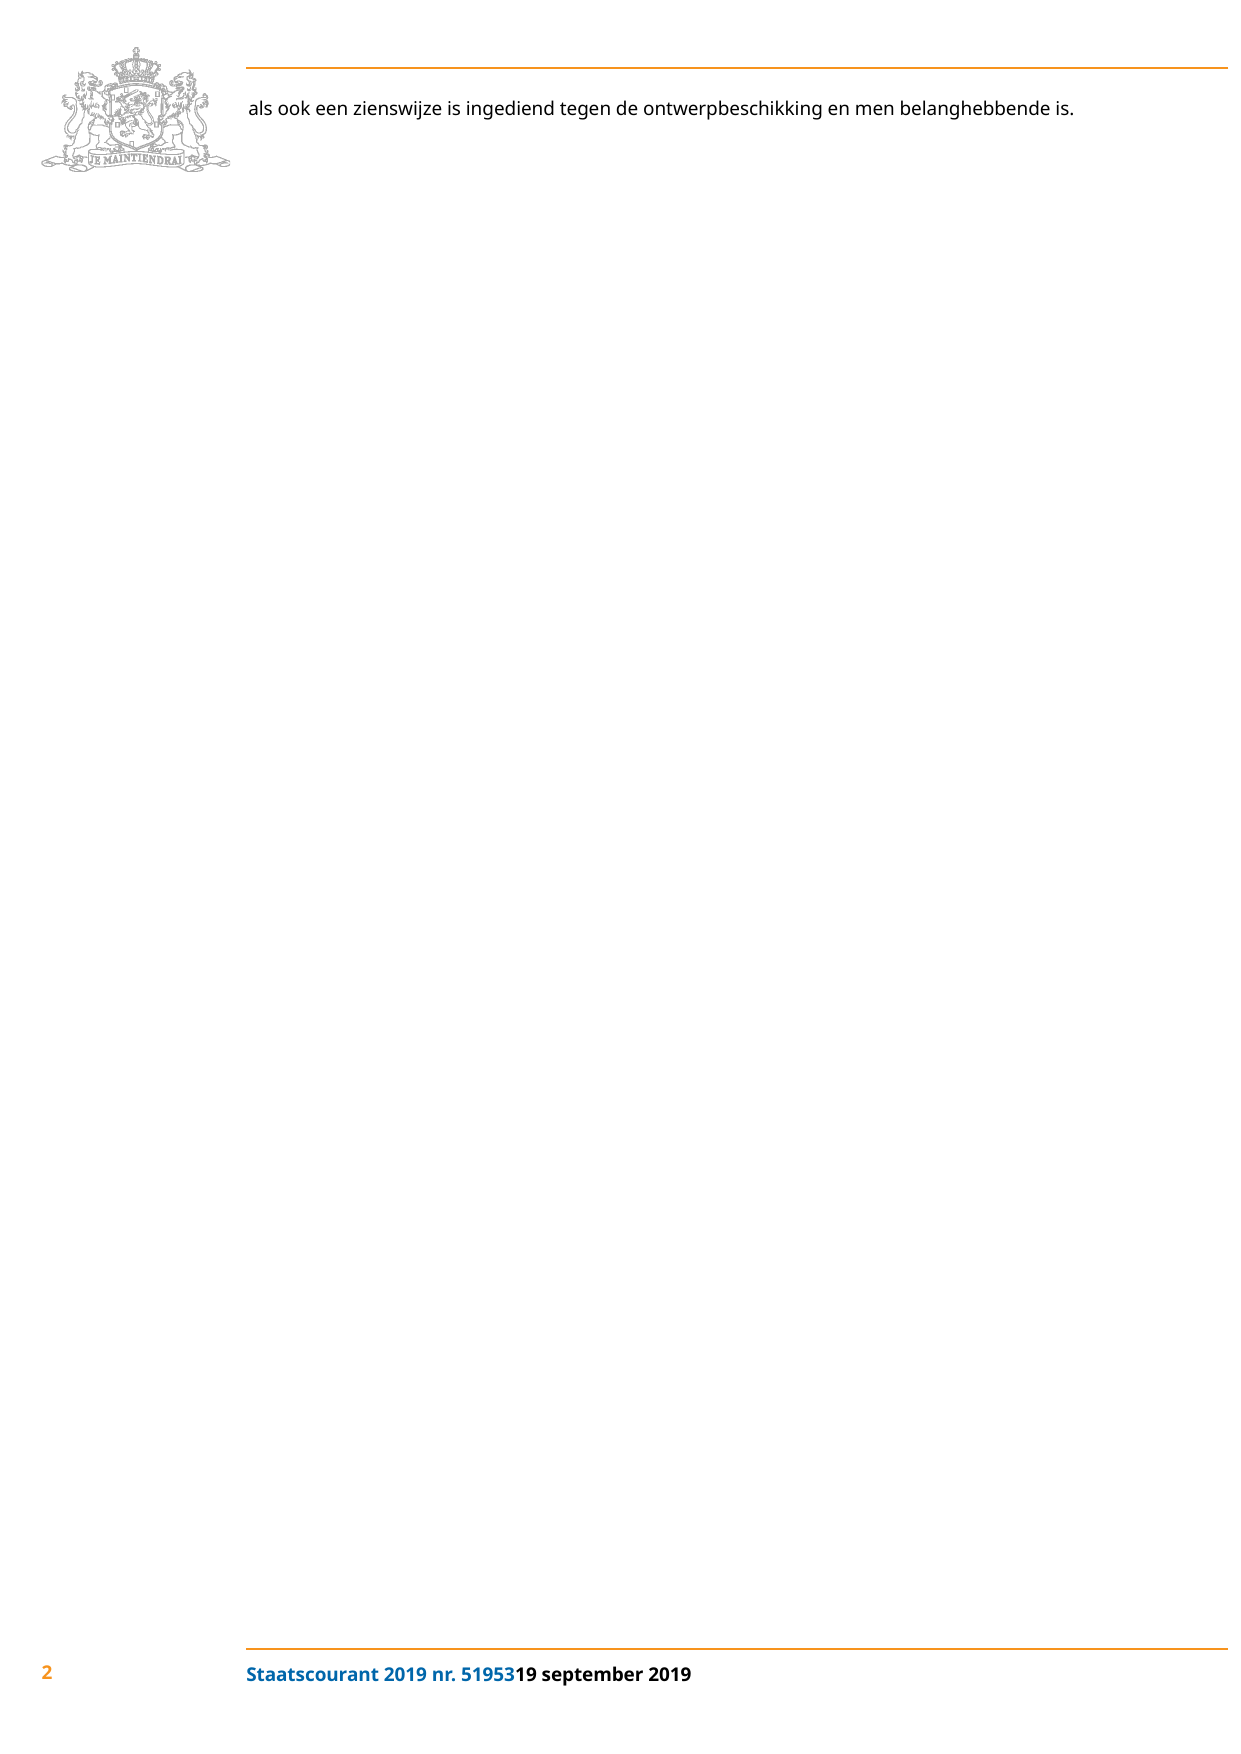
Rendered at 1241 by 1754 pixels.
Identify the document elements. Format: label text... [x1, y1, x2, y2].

picture [41, 47, 231, 172]
text als ook een zienswijze is ingediend tegen de ontwerpbeschikking en men belanghebbende is. [248, 95, 1152, 121]
